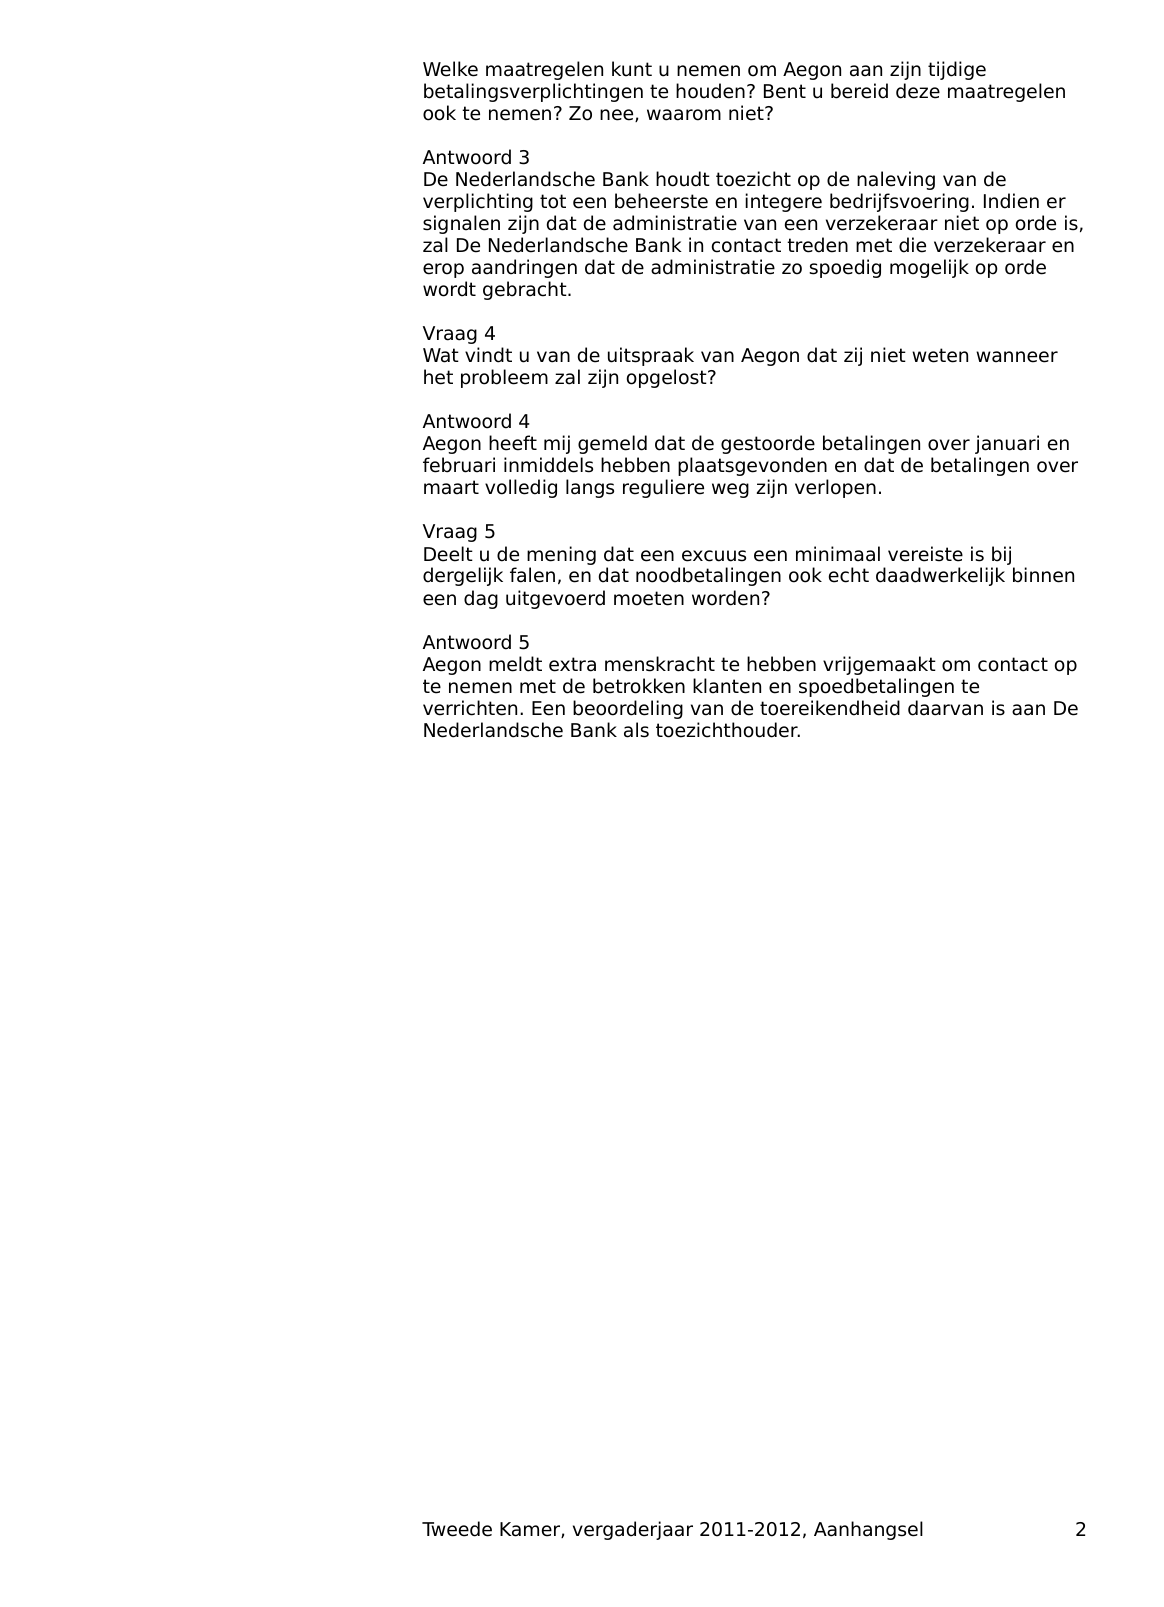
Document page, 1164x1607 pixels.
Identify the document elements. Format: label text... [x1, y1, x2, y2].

text Aegon meldt extra menskracht te hebben vrijgemaakt om contact op te nemen met de betrokken klanten en spoedbetalingen te verrichten. Een beoordeling van de toereikendheid daarvan is aan De Nederlandsche Bank als toezichthouder. [422, 653, 1087, 741]
text De Nederlandsche Bank houdt toezicht op de naleving van de verplichting tot een beheerste en integere bedrijfsvoering. Indien er signalen zijn dat de administratie van een verzekeraar niet op orde is, zal De Nederlandsche Bank in contact treden met die verzekeraar en erop aandringen dat de administratie zo spoedig mogelijk op orde wordt gebracht. [422, 169, 1087, 301]
text Vraag 5 [422, 521, 1087, 543]
text Vraag 4 [422, 323, 1087, 345]
text Antwoord 4 [422, 411, 1087, 433]
text Antwoord 3 [422, 147, 1087, 169]
text Deelt u de mening dat een excuus een minimaal vereiste is bij dergelijk falen, en dat noodbetalingen ook echt daadwerkelijk binnen een dag uitgevoerd moeten worden? [422, 543, 1087, 609]
text Welke maatregelen kunt u nemen om Aegon aan zijn tijdige betalingsverplichtingen te houden? Bent u bereid deze maatregelen ook te nemen? Zo nee, waarom niet? [422, 59, 1087, 125]
text Wat vindt u van de uitspraak van Aegon dat zij niet weten wanneer het probleem zal zijn opgelost? [422, 345, 1087, 389]
text Antwoord 5 [422, 632, 1087, 653]
text Aegon heeft mij gemeld dat de gestoorde betalingen over januari en februari inmiddels hebben plaatsgevonden en dat de betalingen over maart volledig langs reguliere weg zijn verlopen. [422, 433, 1087, 499]
